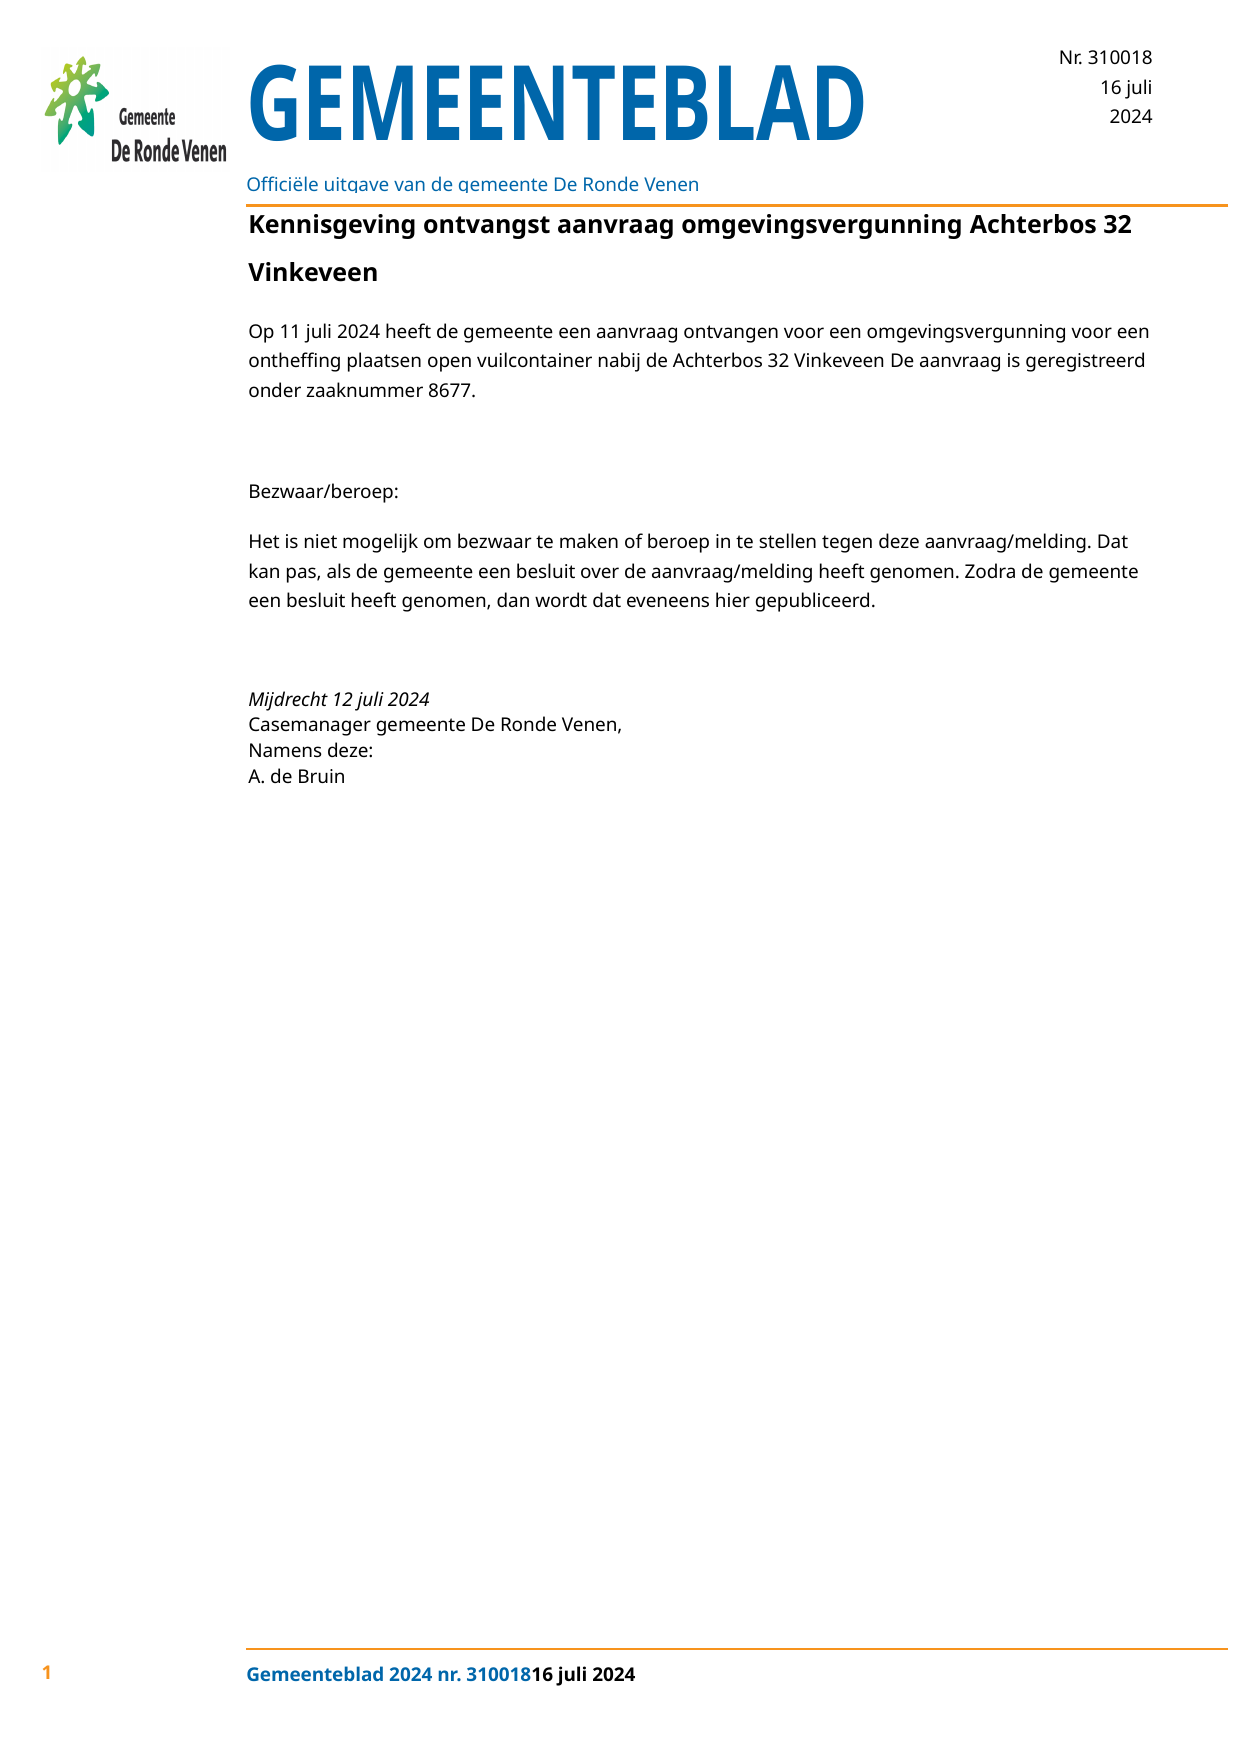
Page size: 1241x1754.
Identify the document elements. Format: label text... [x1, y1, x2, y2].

text Bezwaar/beroep: [248, 478, 1152, 504]
text A. de Bruin [248, 763, 1152, 789]
text Namens deze: [248, 737, 1152, 763]
text Kennisgeving ontvangst aanvraag omgevingsvergunning Achterbos 32 Vinkeveen [248, 207, 1152, 288]
picture [41, 47, 231, 172]
text Casemanager gemeente De Ronde Venen, [248, 711, 1152, 737]
text Mijdrecht 12 juli 2024 [248, 686, 1152, 711]
text Het is niet mogelijk om bezwaar te maken of beroep in te stellen tegen deze aanvraag/melding. Dat kan pas, als de gemeente een besluit over de aanvraag/melding heeft genomen. Zodra de gemeente een besluit heeft genomen, dan wordt dat eveneens hier gepubliceerd. [248, 528, 1152, 613]
text Op 11 juli 2024 heeft de gemeente een aanvraag ontvangen voor een omgevingsvergunning voor een ontheffing plaatsen open vuilcontainer nabij de Achterbos 32 Vinkeveen De aanvraag is geregistreerd onder zaaknummer 8677. [248, 318, 1152, 403]
